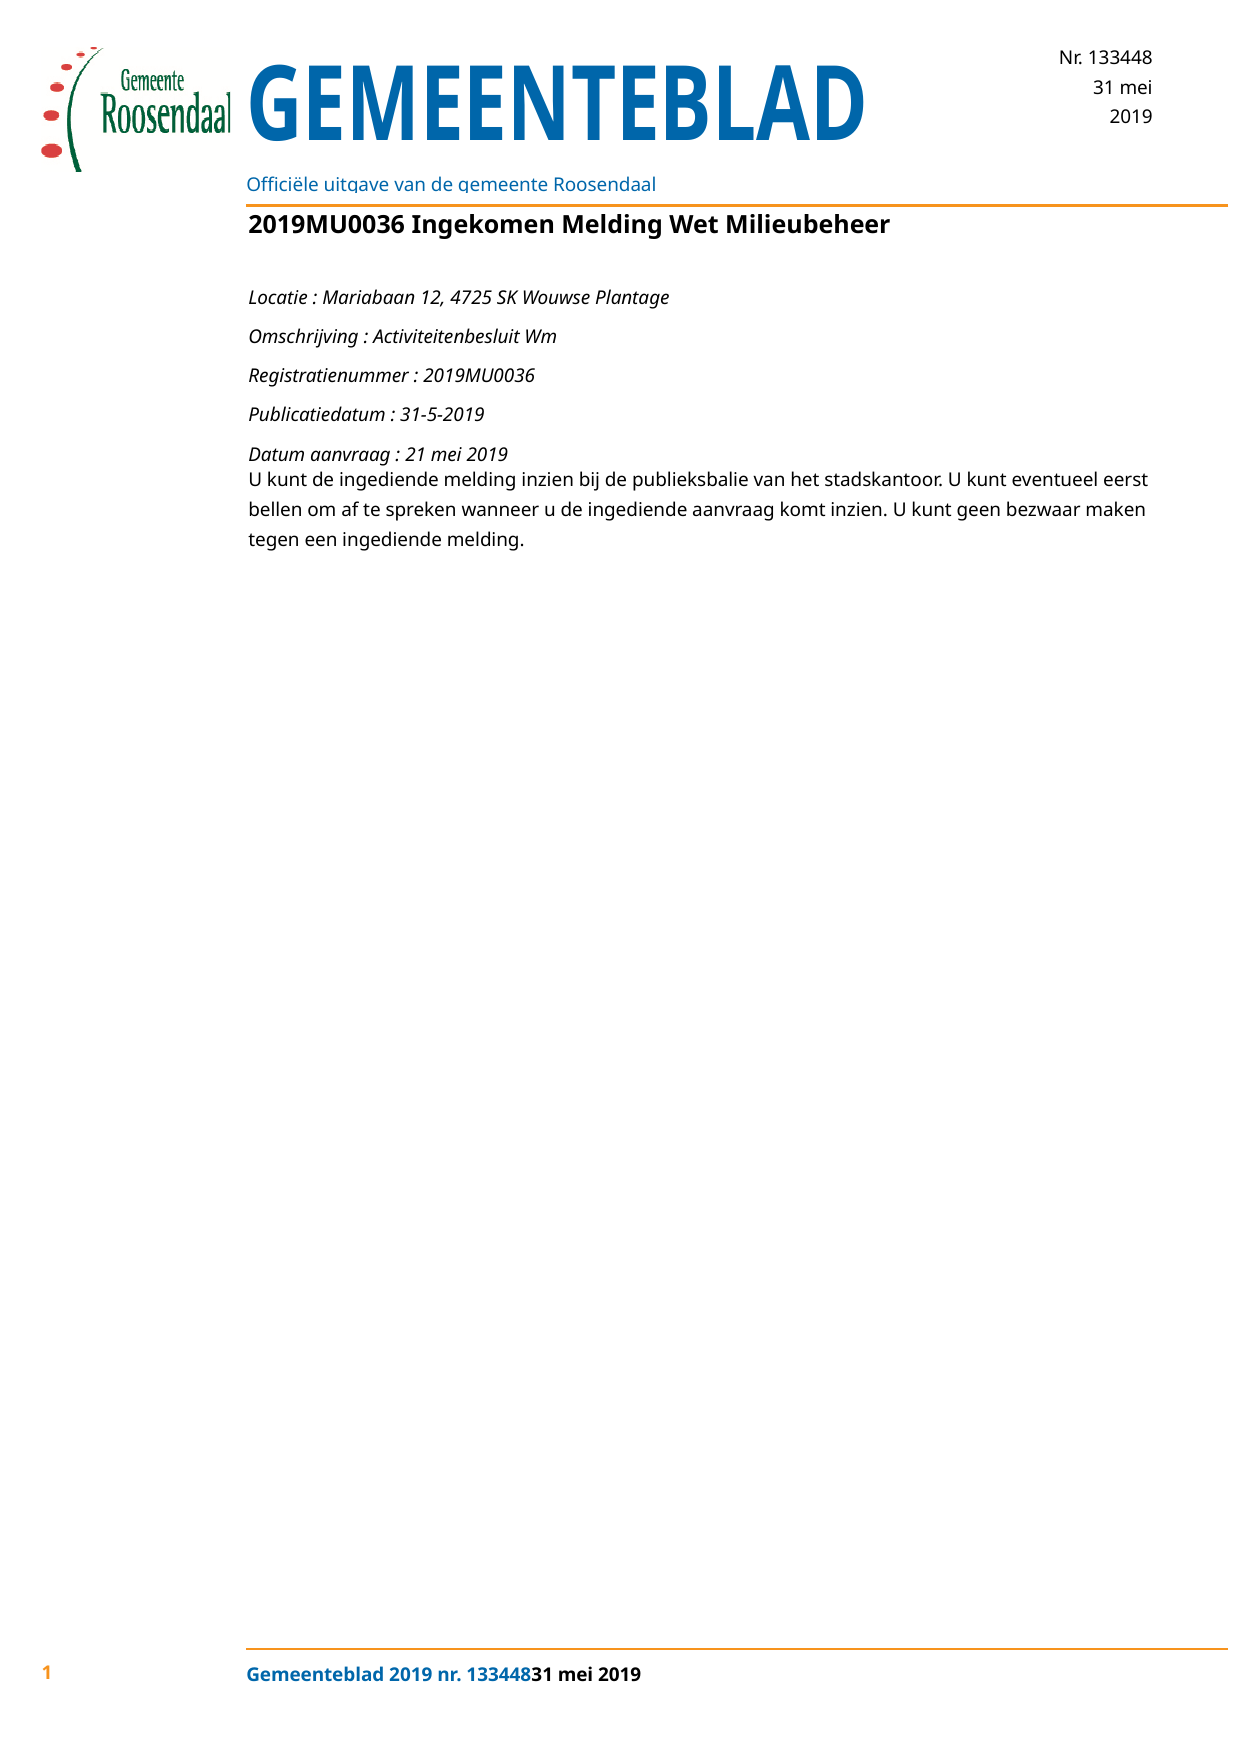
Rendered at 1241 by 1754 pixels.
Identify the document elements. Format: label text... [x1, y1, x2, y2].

text Omschrijving : Activiteitenbesluit Wm [248, 323, 1152, 349]
text Datum aanvraag : 21 mei 2019 [248, 441, 1152, 467]
text Registratienummer : 2019MU0036 [248, 362, 1152, 388]
picture [41, 47, 231, 172]
text 2019MU0036 Ingekomen Melding Wet Milieubeheer [248, 207, 1152, 241]
text Publicatiedatum : 31-5-2019 [248, 402, 1152, 427]
text Locatie : Mariabaan 12, 4725 SK Wouwse Plantage [248, 284, 1152, 309]
text U kunt de ingediende melding inzien bij de publieksbalie van het stadskantoor. U kunt eventueel eerst bellen om af te spreken wanneer u de ingediende aanvraag komt inzien. U kunt geen bezwaar maken tegen een ingediende melding. [248, 467, 1152, 552]
